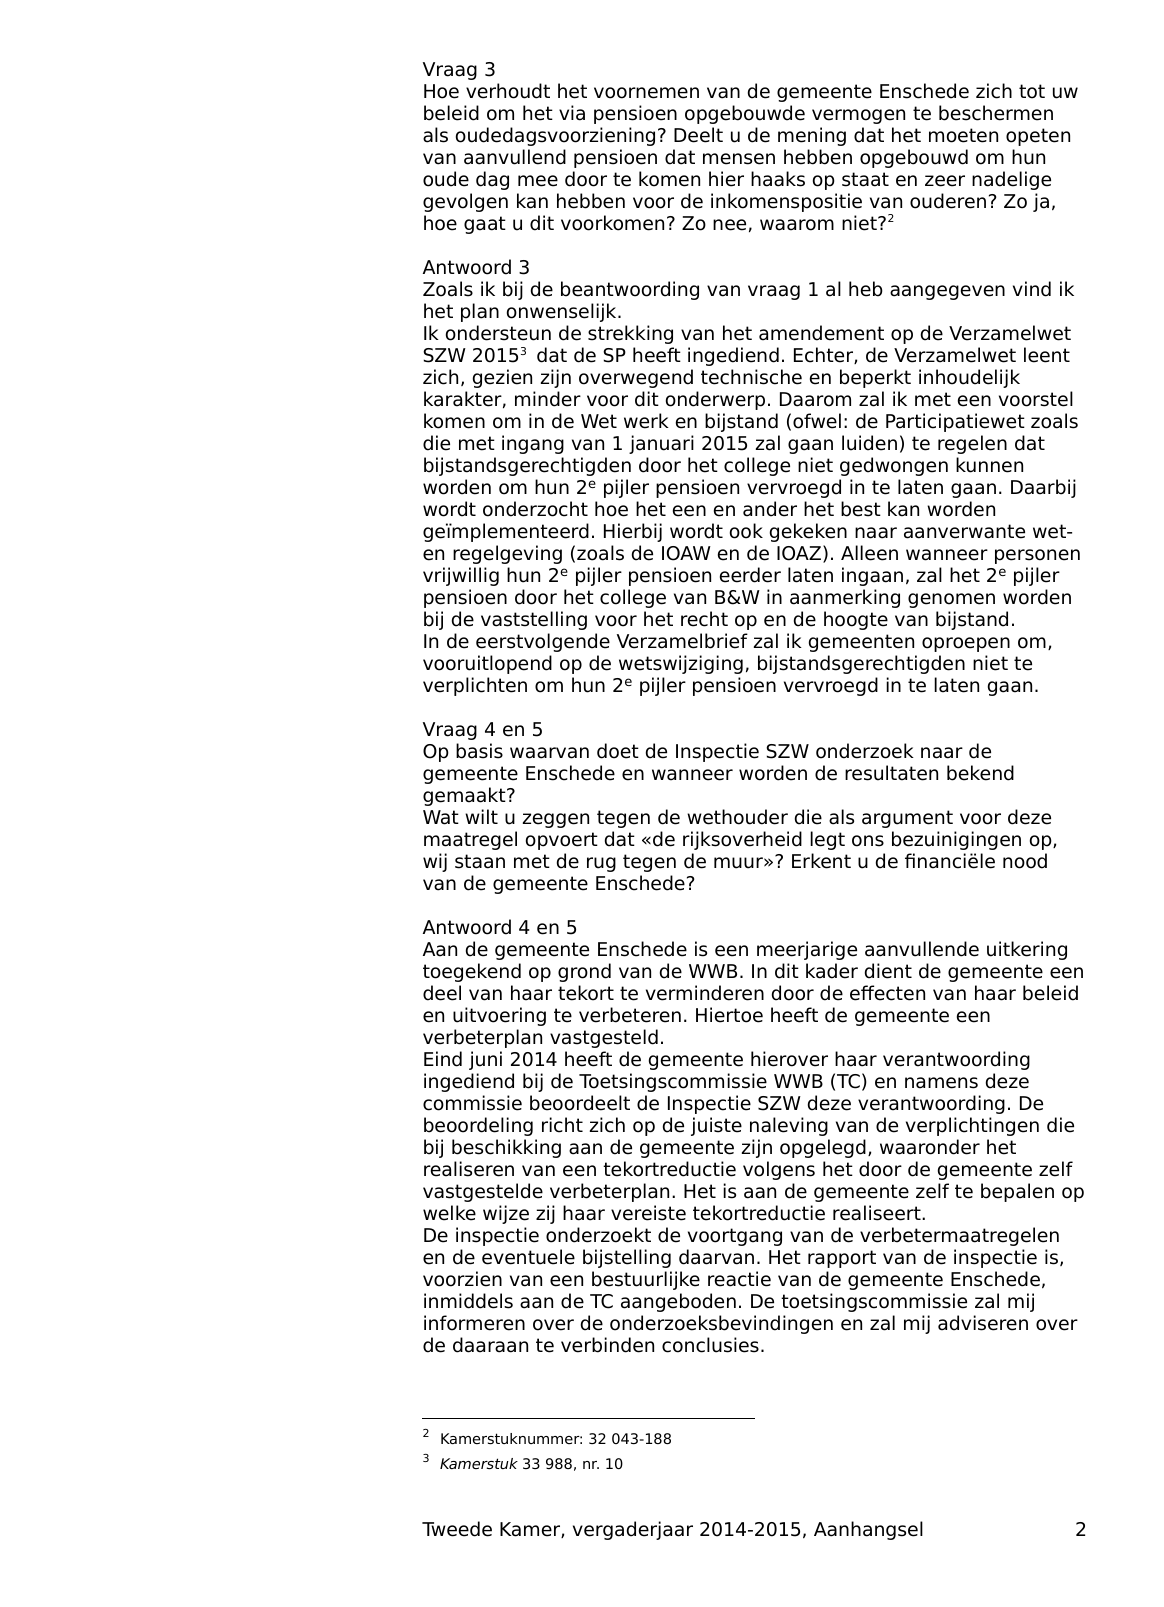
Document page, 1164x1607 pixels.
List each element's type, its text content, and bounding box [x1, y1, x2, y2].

text Wat wilt u zeggen tegen de wethouder die als argument voor deze maatregel opvoert dat «de rijksoverheid legt ons bezuinigingen op, wij staan met de rug tegen de muur»? Erkent u de financiële nood van de gemeente Enschede? [422, 807, 1087, 895]
text De inspectie onderzoekt de voortgang van de verbetermaatregelen en de eventuele bijstelling daarvan. Het rapport van de inspectie is, voorzien van een bestuurlijke reactie van de gemeente Enschede, inmiddels aan de TC aangeboden. De toetsingscommissie zal mij informeren over de onderzoeksbevindingen en zal mij adviseren over de daaraan te verbinden conclusies. [422, 1224, 1087, 1356]
text Ik ondersteun de strekking van het amendement op de Verzamelwet SZW 2015 dat de SP heeft ingediend. Echter, de Verzamelwet leent zich, gezien zijn overwegend technische en beperkt inhoudelijk karakter, minder voor dit onderwerp. Daarom zal ik met een voorstel komen om in de Wet werk en bijstand (ofwel: de Participatiewet zoals die met ingang van 1 januari 2015 zal gaan luiden) te regelen dat bijstandsgerechtigden door het college niet gedwongen kunnen worden om hun 2e pijler pensioen vervroegd in te laten gaan. Daarbij wordt onderzocht hoe het een en ander het best kan worden geïmplementeerd. Hierbij wordt ook gekeken naar aanverwante wet- en regelgeving (zoals de IOAW en de IOAZ). Alleen wanneer personen vrijwillig hun 2e pijler pensioen eerder laten ingaan, zal het 2e pijler pensioen door het college van B&W in aanmerking genomen worden bij de vaststelling voor het recht op en de hoogte van bijstand. [422, 323, 1087, 631]
text In de eerstvolgende Verzamelbrief zal ik gemeenten oproepen om, vooruitlopend op de wetswijziging, bijstandsgerechtigden niet te verplichten om hun 2e pijler pensioen vervroegd in te laten gaan. [422, 631, 1087, 697]
text Vraag 3 [422, 59, 1087, 81]
text Hoe verhoudt het voornemen van de gemeente Enschede zich tot uw beleid om het via pensioen opgebouwde vermogen te beschermen als oudedagsvoorziening? Deelt u de mening dat het moeten opeten van aanvullend pensioen dat mensen hebben opgebouwd om hun oude dag mee door te komen hier haaks op staat en zeer nadelige gevolgen kan hebben voor de inkomenspositie van ouderen? Zo ja, hoe gaat u dit voorkomen? Zo nee, waarom niet? [422, 81, 1087, 235]
text Kamerstuknummer: 32 043-188 [422, 1427, 1087, 1449]
text Antwoord 3 [422, 257, 1087, 279]
text Vraag 4 en 5 [422, 719, 1087, 741]
text Zoals ik bij de beantwoording van vraag 1 al heb aangegeven vind ik het plan onwenselijk. [422, 279, 1087, 323]
text Kamerstuk 33 988, nr. 10 [422, 1452, 1087, 1474]
text Eind juni 2014 heeft de gemeente hierover haar verantwoording ingediend bij de Toetsingscommissie WWB (TC) en namens deze commissie beoordeelt de Inspectie SZW deze verantwoording. De beoordeling richt zich op de juiste naleving van de verplichtingen die bij beschikking aan de gemeente zijn opgelegd, waaronder het realiseren van een tekortreductie volgens het door de gemeente zelf vastgestelde verbeterplan. Het is aan de gemeente zelf te bepalen op welke wijze zij haar vereiste tekortreductie realiseert. [422, 1049, 1087, 1224]
text Op basis waarvan doet de Inspectie SZW onderzoek naar de gemeente Enschede en wanneer worden de resultaten bekend gemaakt? [422, 741, 1087, 807]
text Aan de gemeente Enschede is een meerjarige aanvullende uitkering toegekend op grond van de WWB. In dit kader dient de gemeente een deel van haar tekort te verminderen door de effecten van haar beleid en uitvoering te verbeteren. Hiertoe heeft de gemeente een verbeterplan vastgesteld. [422, 939, 1087, 1049]
text Antwoord 4 en 5 [422, 917, 1087, 939]
